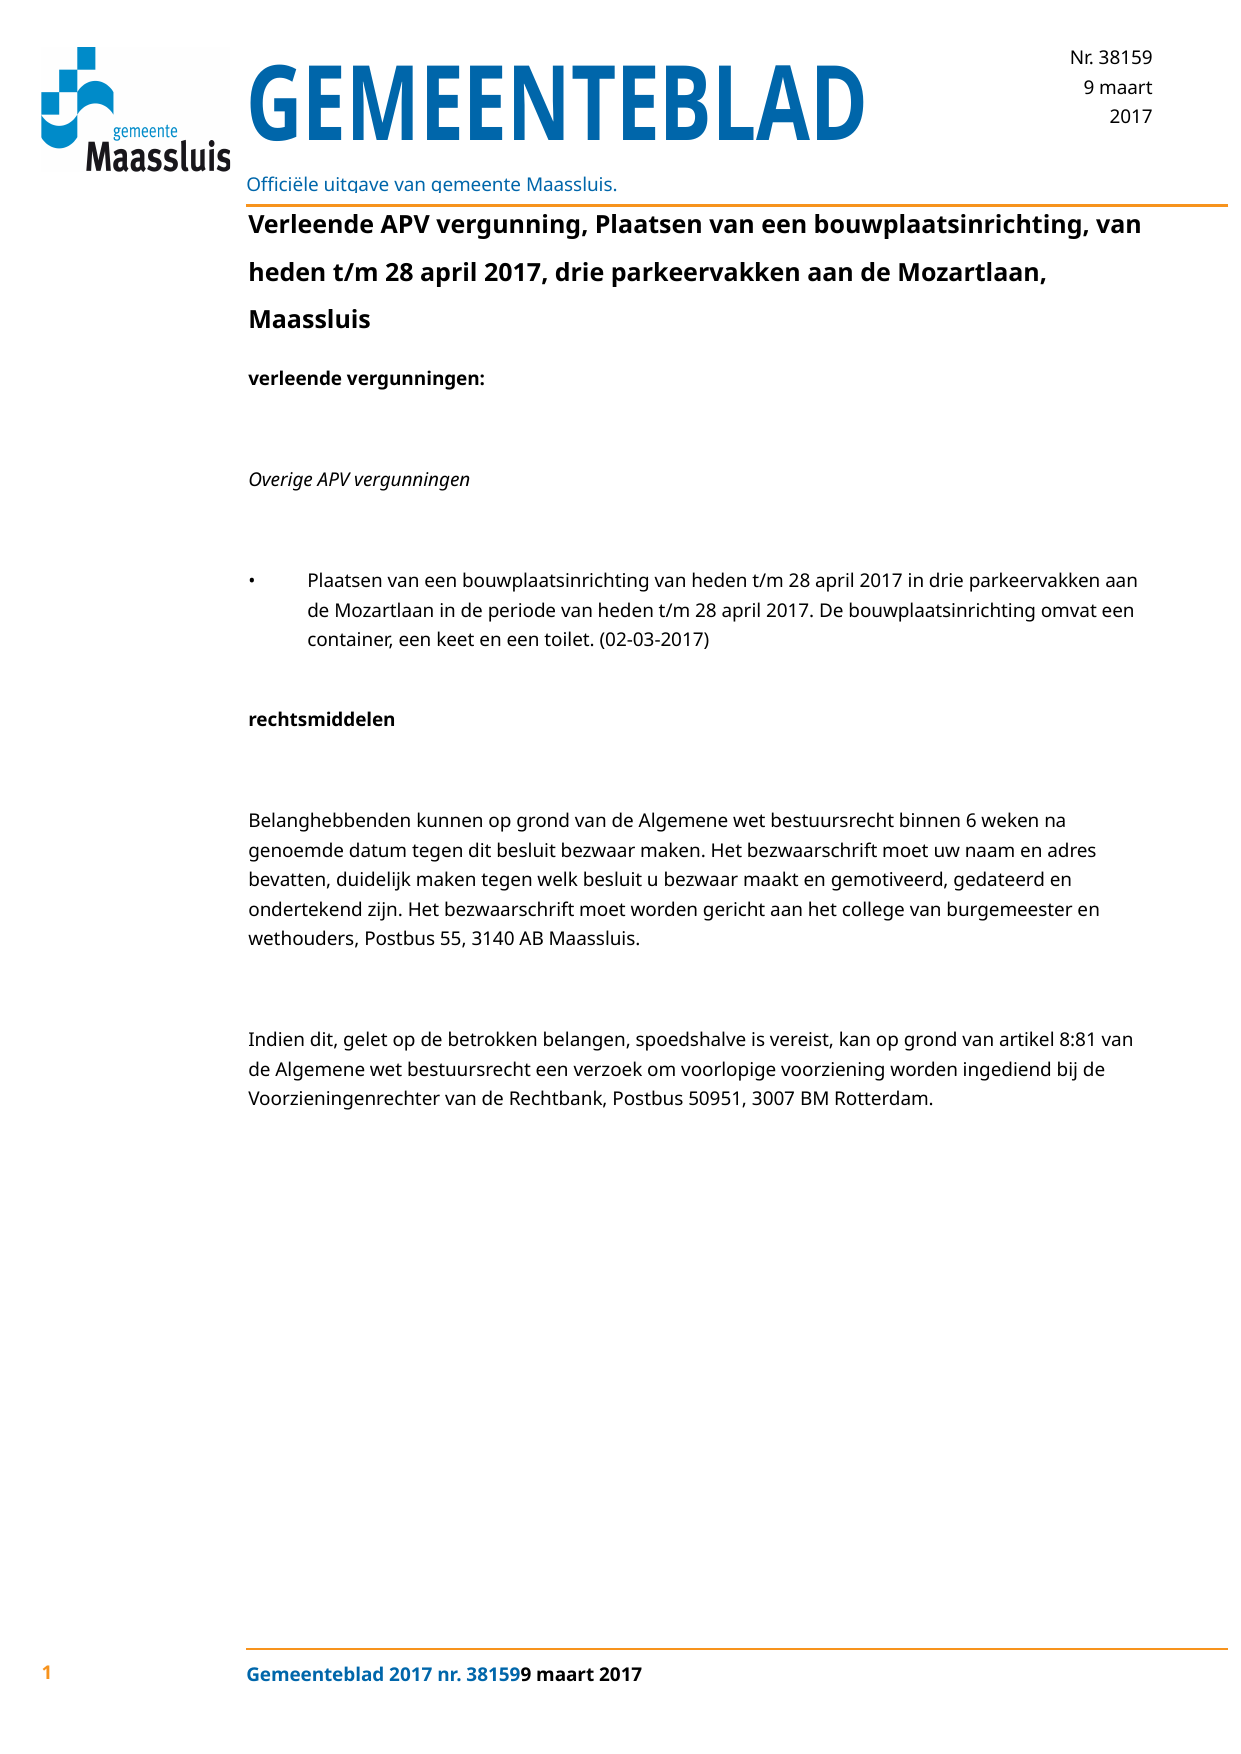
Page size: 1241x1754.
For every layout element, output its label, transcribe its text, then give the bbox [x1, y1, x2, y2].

text Indien dit, gelet op de betrokken belangen, spoedshalve is vereist, kan op grond van artikel 8:81 van de Algemene wet bestuursrecht een verzoek om voorlopige voorziening worden ingediend bij de Voorzieningenrechter van de Rechtbank, Postbus 50951, 3007 BM Rotterdam. [248, 1026, 1152, 1111]
text Overige APV vergunningen [248, 466, 1152, 492]
text Belanghebbenden kunnen op grond van de Algemene wet bestuursrecht binnen 6 weken na genoemde datum tegen dit besluit bezwaar maken. Het bezwaarschrift moet uw naam en adres bevatten, duidelijk maken tegen welk besluit u bezwaar maakt en gemotiveerd, gedateerd en ondertekend zijn. Het bezwaarschrift moet worden gericht aan het college van burgemeester en wethouders, Postbus 55, 3140 AB Maassluis. [248, 807, 1152, 951]
text rechtsmiddelen [248, 706, 1152, 732]
list Plaatsen van een bouwplaatsinrichting van heden t/m 28 april 2017 in drie parkeervakken aan de Mozartlaan in de periode van heden t/m 28 april 2017. De bouwplaatsinrichting omvat een container, een keet en een toilet. (02-03-2017) [248, 567, 1152, 652]
text verleende vergunningen: [248, 366, 1152, 391]
picture [41, 47, 231, 172]
picture [41, 47, 77, 92]
text Verleende APV vergunning, Plaatsen van een bouwplaatsinrichting, van heden t/m 28 april 2017, drie parkeervakken aan de Mozartlaan, Maassluis [248, 207, 1152, 336]
